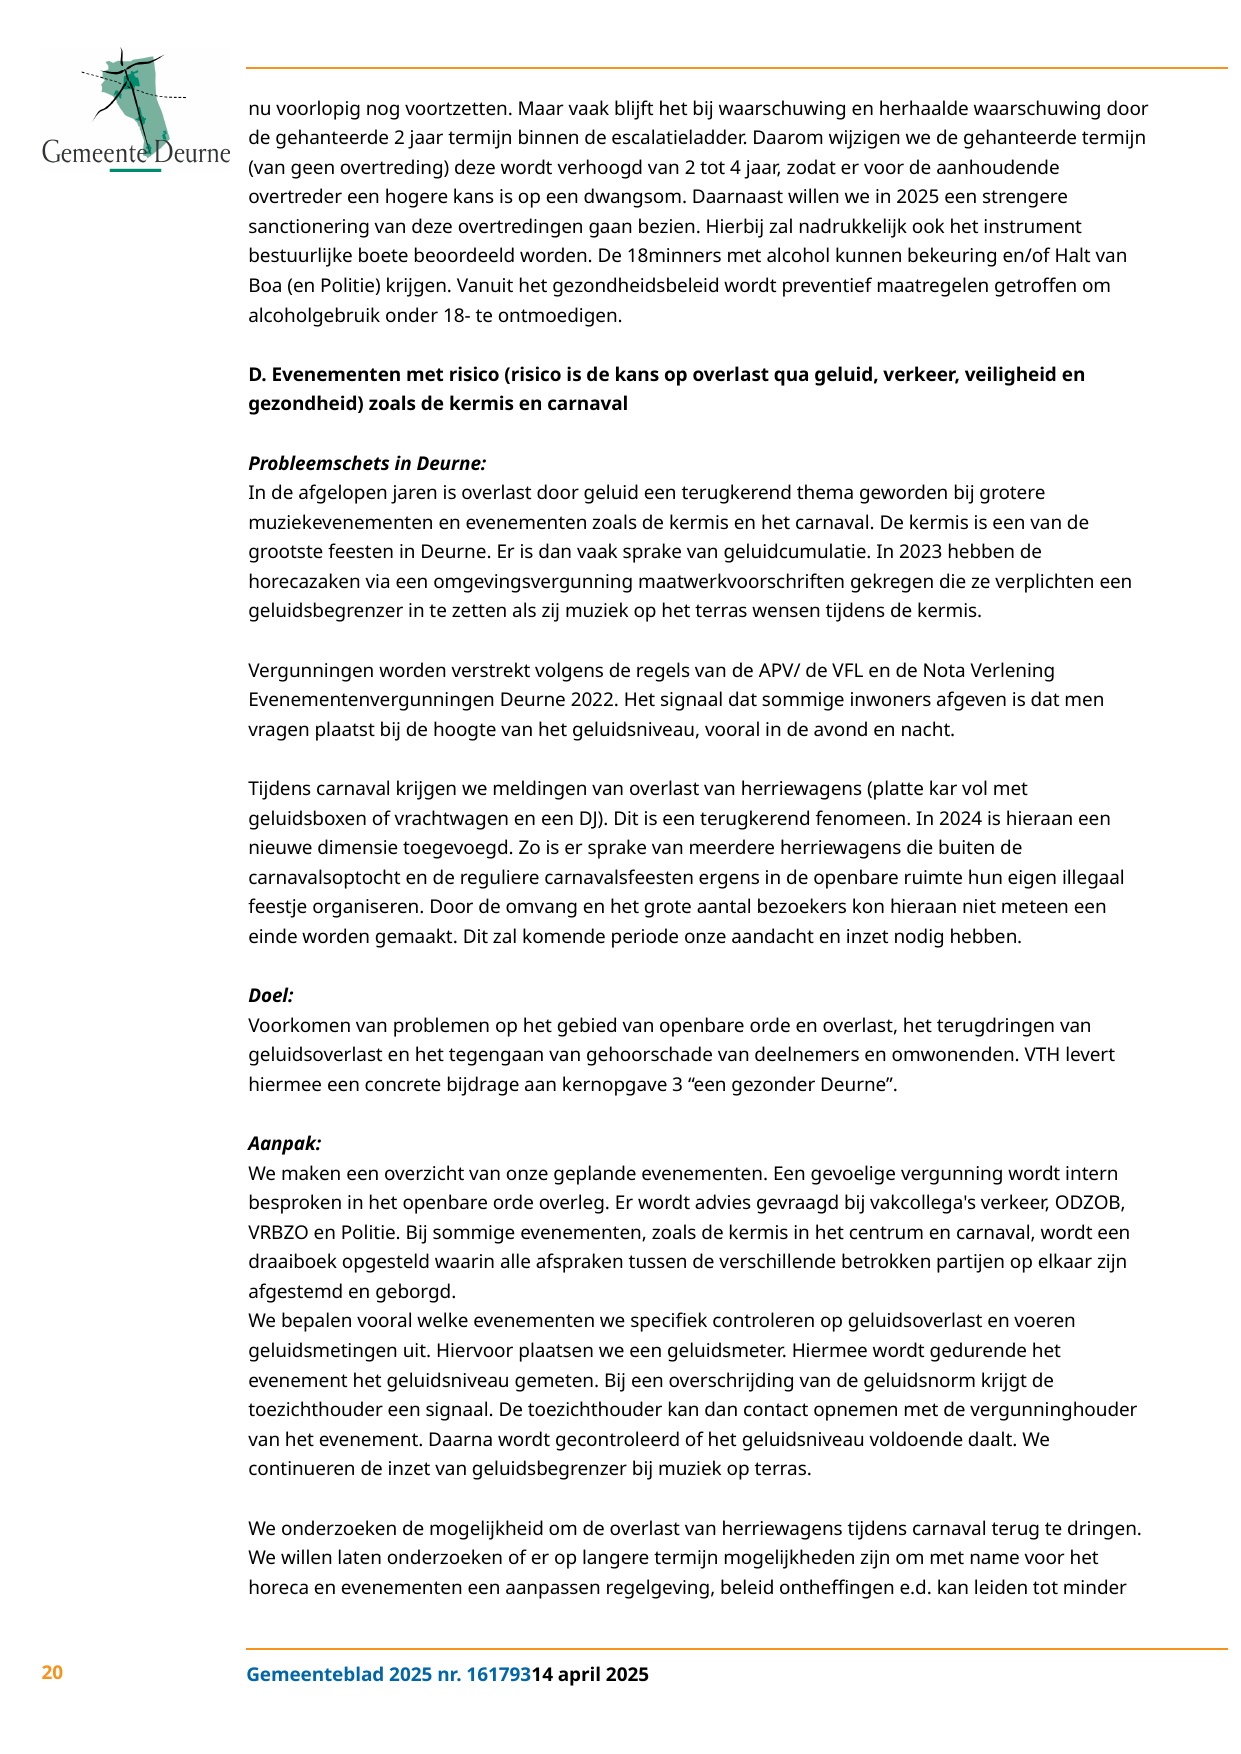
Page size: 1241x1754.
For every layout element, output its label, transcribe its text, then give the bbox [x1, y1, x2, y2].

text We maken een overzicht van onze geplande evenementen. Een gevoelige vergunning wordt intern besproken in het openbare orde overleg. Er wordt advies gevraagd bij vakcollega's verkeer, ODZOB, VRBZO en Politie. Bij sommige evenementen, zoals de kermis in het centrum en carnaval, wordt een draaiboek opgesteld waarin alle afspraken tussen de verschillende betrokken partijen op elkaar zijn afgestemd en geborgd. [248, 1160, 1152, 1304]
text nu voorlopig nog voortzetten. Maar vaak blijft het bij waarschuwing en herhaalde waarschuwing door de gehanteerde 2 jaar termijn binnen de escalatieladder. Daarom wijzigen we de gehanteerde termijn (van geen overtreding) deze wordt verhoogd van 2 tot 4 jaar, zodat er voor de aanhoudende overtreder een hogere kans is op een dwangsom. Daarnaast willen we in 2025 een strengere sanctionering van deze overtredingen gaan bezien. Hierbij zal nadrukkelijk ook het instrument bestuurlijke boete beoordeeld worden. De 18minners met alcohol kunnen bekeuring en/of Halt van Boa (en Politie) krijgen. Vanuit het gezondheidsbeleid wordt preventief maatregelen getroffen om alcoholgebruik onder 18- te ontmoedigen. [248, 95, 1152, 328]
text Vergunningen worden verstrekt volgens de regels van de APV/ de VFL en de Nota Verlening Evenementenvergunningen Deurne 2022. Het signaal dat sommige inwoners afgeven is dat men vragen plaatst bij de hoogte van het geluidsniveau, vooral in de avond en nacht. [248, 657, 1152, 742]
text Voorkomen van problemen op het gebied van openbare orde en overlast, het terugdringen van geluidsoverlast en het tegengaan van gehoorschade van deelnemers en omwonenden. VTH levert hiermee een concrete bijdrage aan kernopgave 3 “een gezonder Deurne”. [248, 1012, 1152, 1097]
text D. Evenementen met risico (risico is de kans op overlast qua geluid, verkeer, veiligheid en gezondheid) zoals de kermis en carnaval [248, 361, 1152, 416]
text In de afgelopen jaren is overlast door geluid een terugkerend thema geworden bij grotere muziekevenementen en evenementen zoals de kermis en het carnaval. De kermis is een van de grootste feesten in Deurne. Er is dan vaak sprake van geluidcumulatie. In 2023 hebben de horecazaken via een omgevingsvergunning maatwerkvoorschriften gekregen die ze verplichten een geluidsbegrenzer in te zetten als zij muziek op het terras wensen tijdens de kermis. [248, 479, 1152, 623]
text Probleemschets in Deurne: [248, 450, 1152, 476]
text Aanpak: [248, 1130, 1152, 1156]
text Doel: [248, 982, 1152, 1008]
text Tijdens carnaval krijgen we meldingen van overlast van herriewagens (platte kar vol met geluidsboxen of vrachtwagen en een DJ). Dit is een terugkerend fenomeen. In 2024 is hieraan een nieuwe dimensie toegevoegd. Zo is er sprake van meerdere herriewagens die buiten de carnavalsoptocht en de reguliere carnavalsfeesten ergens in de openbare ruimte hun eigen illegaal feestje organiseren. Door de omvang en het grote aantal bezoekers kon hieraan niet meteen een einde worden gemaakt. Dit zal komende periode onze aandacht en inzet nodig hebben. [248, 775, 1152, 949]
text We bepalen vooral welke evenementen we specifiek controleren op geluidsoverlast en voeren geluidsmetingen uit. Hiervoor plaatsen we een geluidsmeter. Hiermee wordt gedurende het evenement het geluidsniveau gemeten. Bij een overschrijding van de geluidsnorm krijgt de toezichthouder een signaal. De toezichthouder kan dan contact opnemen met de vergunninghouder van het evenement. Daarna wordt gecontroleerd of het geluidsniveau voldoende daalt. We continueren de inzet van geluidsbegrenzer bij muziek op terras. [248, 1308, 1152, 1481]
text We onderzoeken de mogelijkheid om de overlast van herriewagens tijdens carnaval terug te dringen. We willen laten onderzoeken of er op langere termijn mogelijkheden zijn om met name voor het horeca en evenementen een aanpassen regelgeving, beleid ontheffingen e.d. kan leiden tot minder [248, 1515, 1152, 1600]
picture [41, 47, 231, 172]
